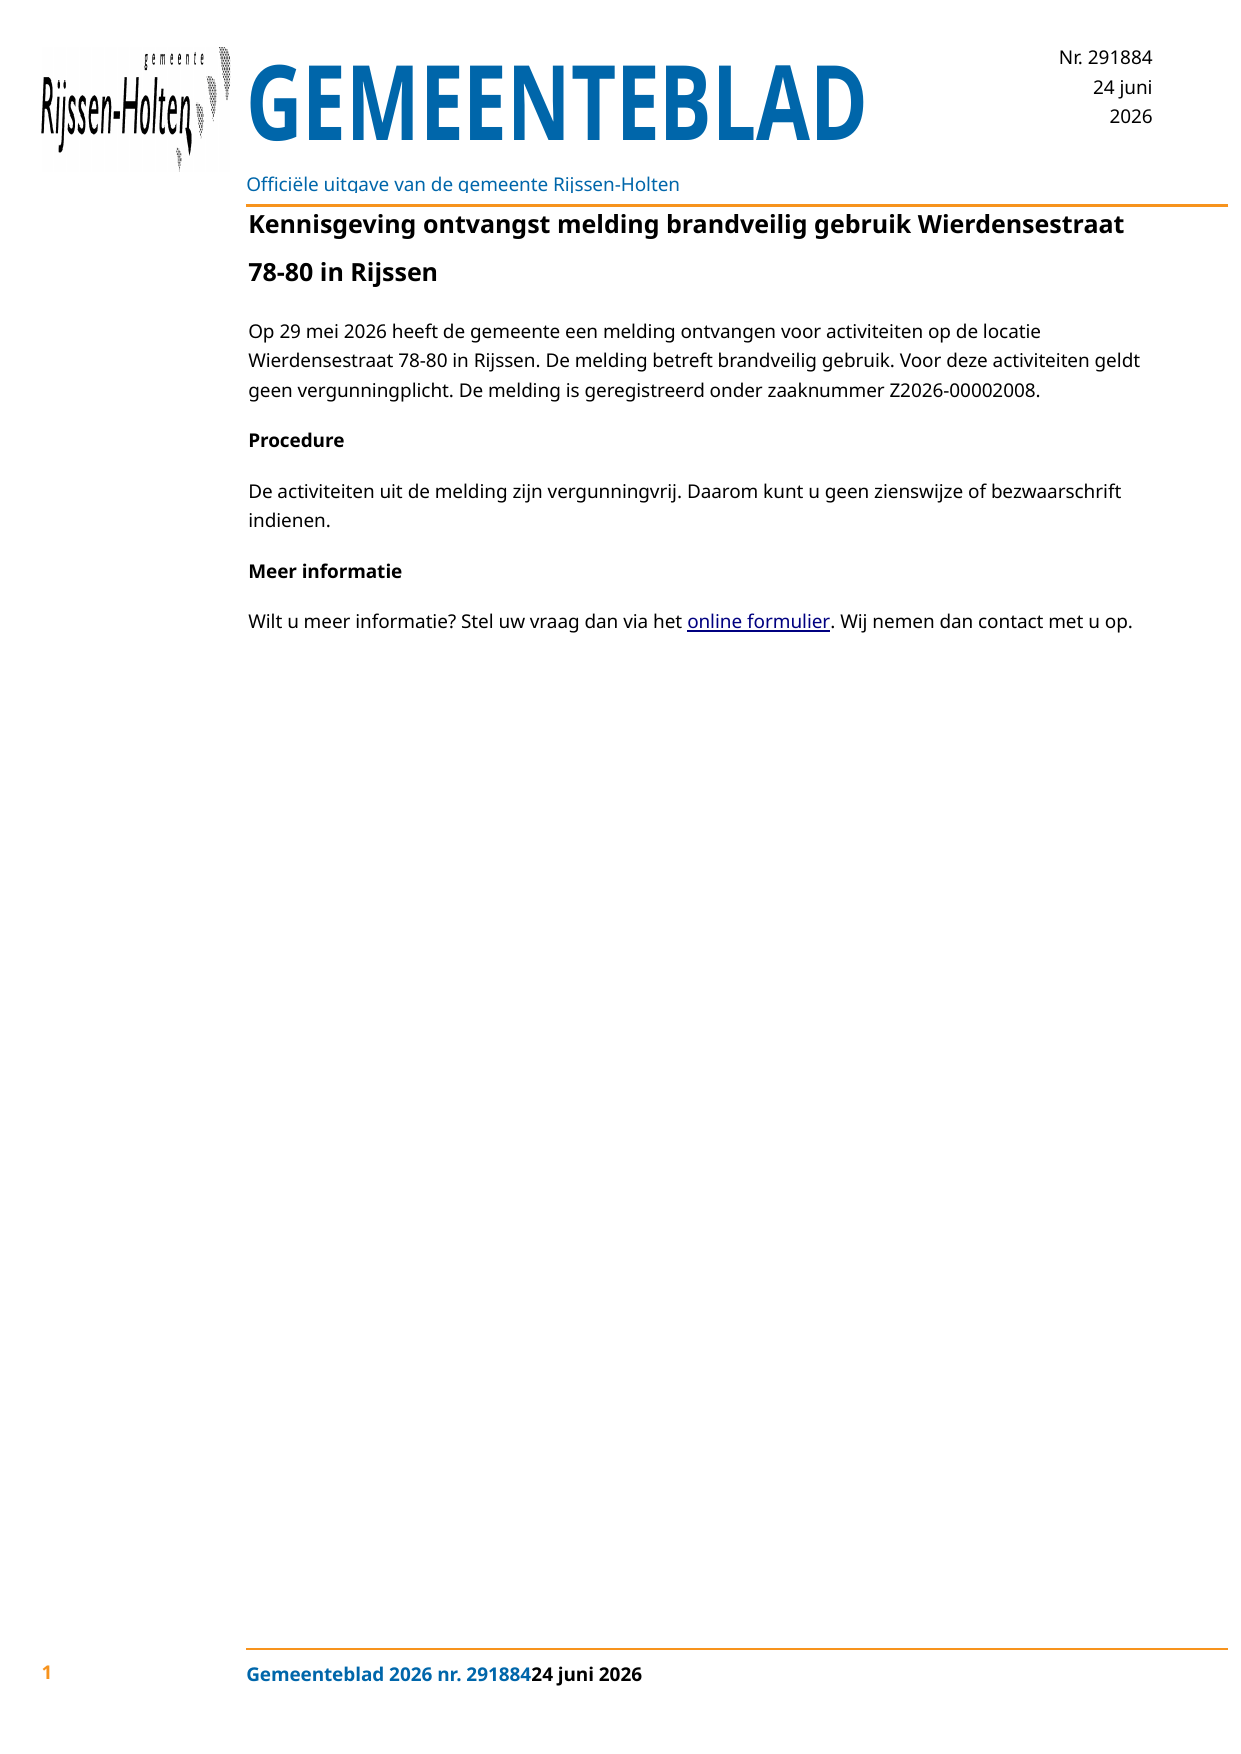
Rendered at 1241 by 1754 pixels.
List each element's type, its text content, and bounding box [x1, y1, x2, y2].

text Procedure [248, 427, 1152, 453]
text De activiteiten uit de melding zijn vergunningvrij. Daarom kunt u geen zienswijze of bezwaarschrift indienen. [248, 478, 1152, 533]
text Kennisgeving ontvangst melding brandveilig gebruik Wierdensestraat 78-80 in Rijssen [248, 207, 1152, 288]
text Meer informatie [248, 558, 1152, 584]
picture [41, 47, 231, 172]
text Op 29 mei 2026 heeft de gemeente een melding ontvangen voor activiteiten op de locatie Wierdensestraat 78-80 in Rijssen. De melding betreft brandveilig gebruik. Voor deze activiteiten geldt geen vergunningplicht. De melding is geregistreerd onder zaaknummer Z2026-00002008. [248, 318, 1152, 403]
text Wilt u meer informatie? Stel uw vraag dan via het online formulier. Wij nemen dan contact met u op. [248, 608, 1152, 634]
